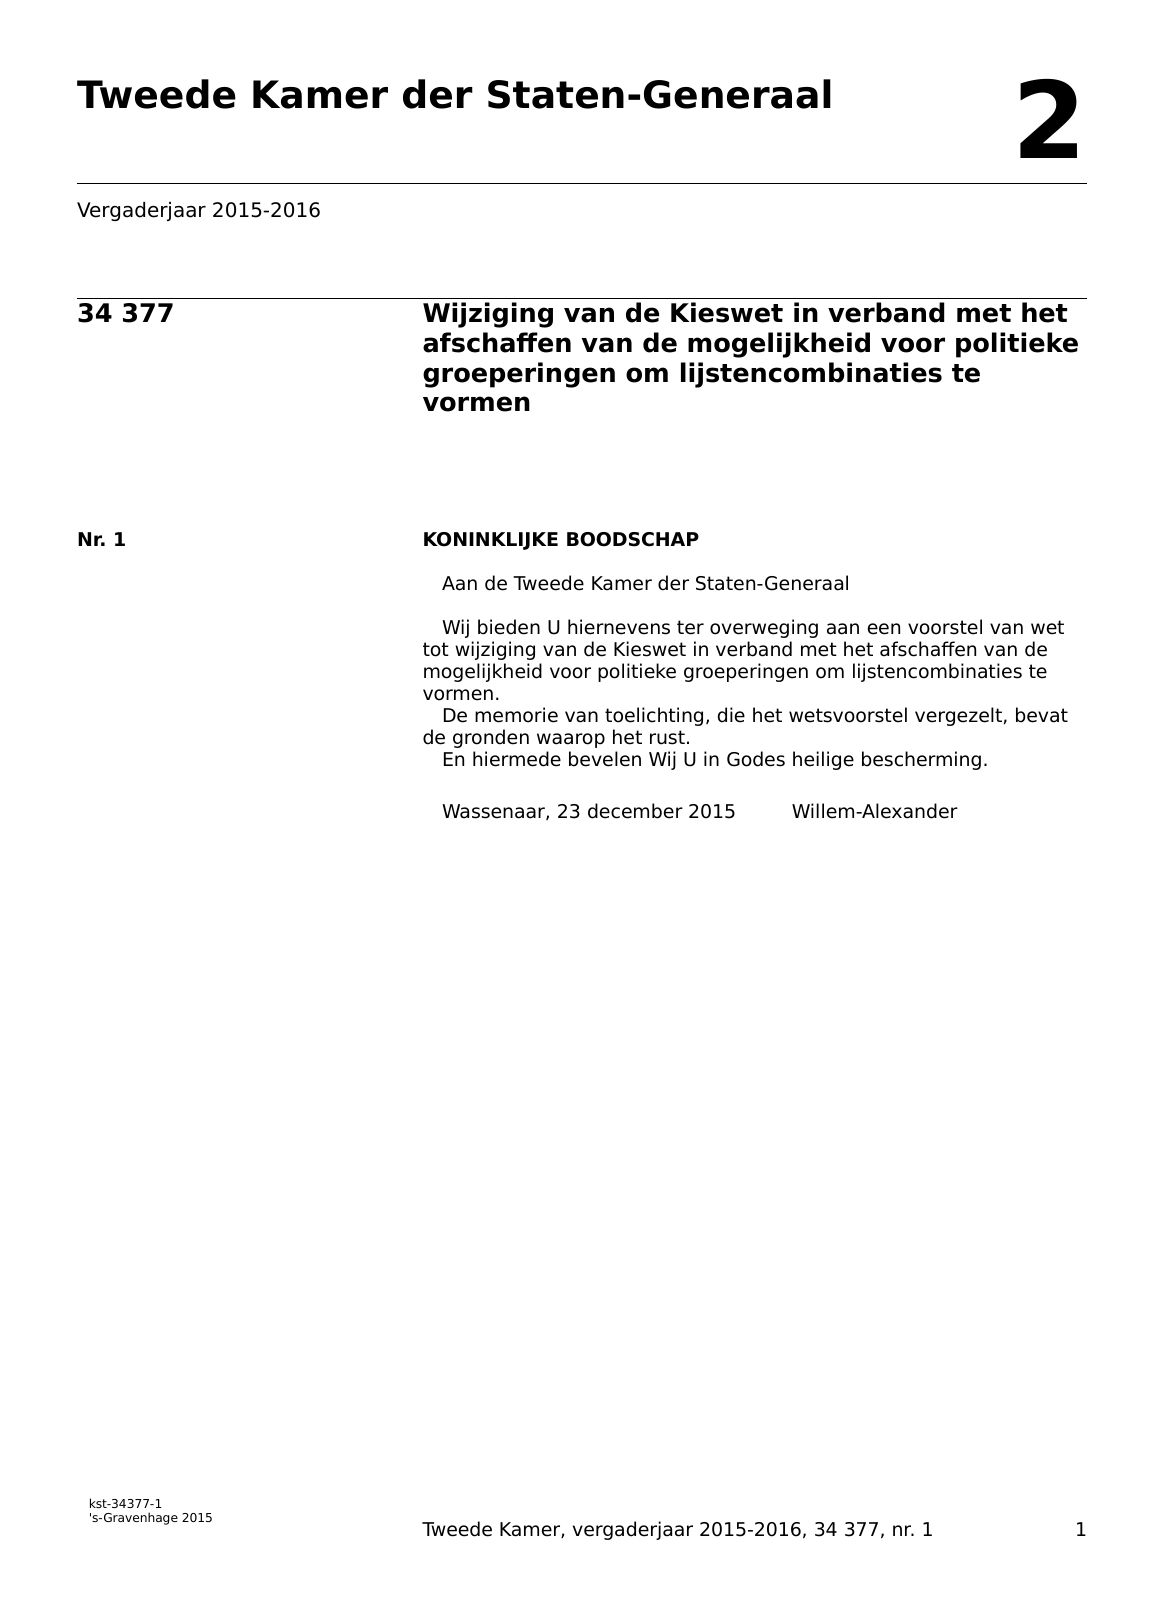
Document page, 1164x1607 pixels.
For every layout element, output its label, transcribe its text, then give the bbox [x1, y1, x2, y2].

text kst-34377-1 [88, 1497, 323, 1511]
table_header Tweede Kamer der Staten-Generaal [77, 59, 886, 183]
subtitle Nr. 1 KONINKLIJKE BOODSCHAP [77, 529, 1087, 551]
text De memorie van toelichting, die het wetsvoorstel vergezelt, bevat de gronden waarop het rust. [422, 705, 1087, 749]
text 's-Gravenhage 2015 [88, 1511, 323, 1525]
text Aan de Tweede Kamer der Staten-Generaal [422, 573, 1087, 595]
subtitle 34 377 Wijziging van de Kieswet in verband met het afschaffen van de mogelijkheid voor politieke groeperingen om lijstencombinaties te vormen [77, 299, 1087, 418]
table_header 2 [886, 59, 1087, 183]
text Wij bieden U hiernevens ter overweging aan een voorstel van wet tot wijziging van de Kieswet in verband met het afschaffen van de mogelijkheid voor politieke groeperingen om lijstencombinaties te vormen. [422, 617, 1087, 705]
text En hiermede bevelen Wij U in Godes heilige bescherming. [422, 749, 1087, 771]
table_cell Vergaderjaar 2015-2016 [77, 184, 1087, 298]
text Wassenaar, 23 december 2015 Willem-Alexander [422, 801, 1087, 823]
